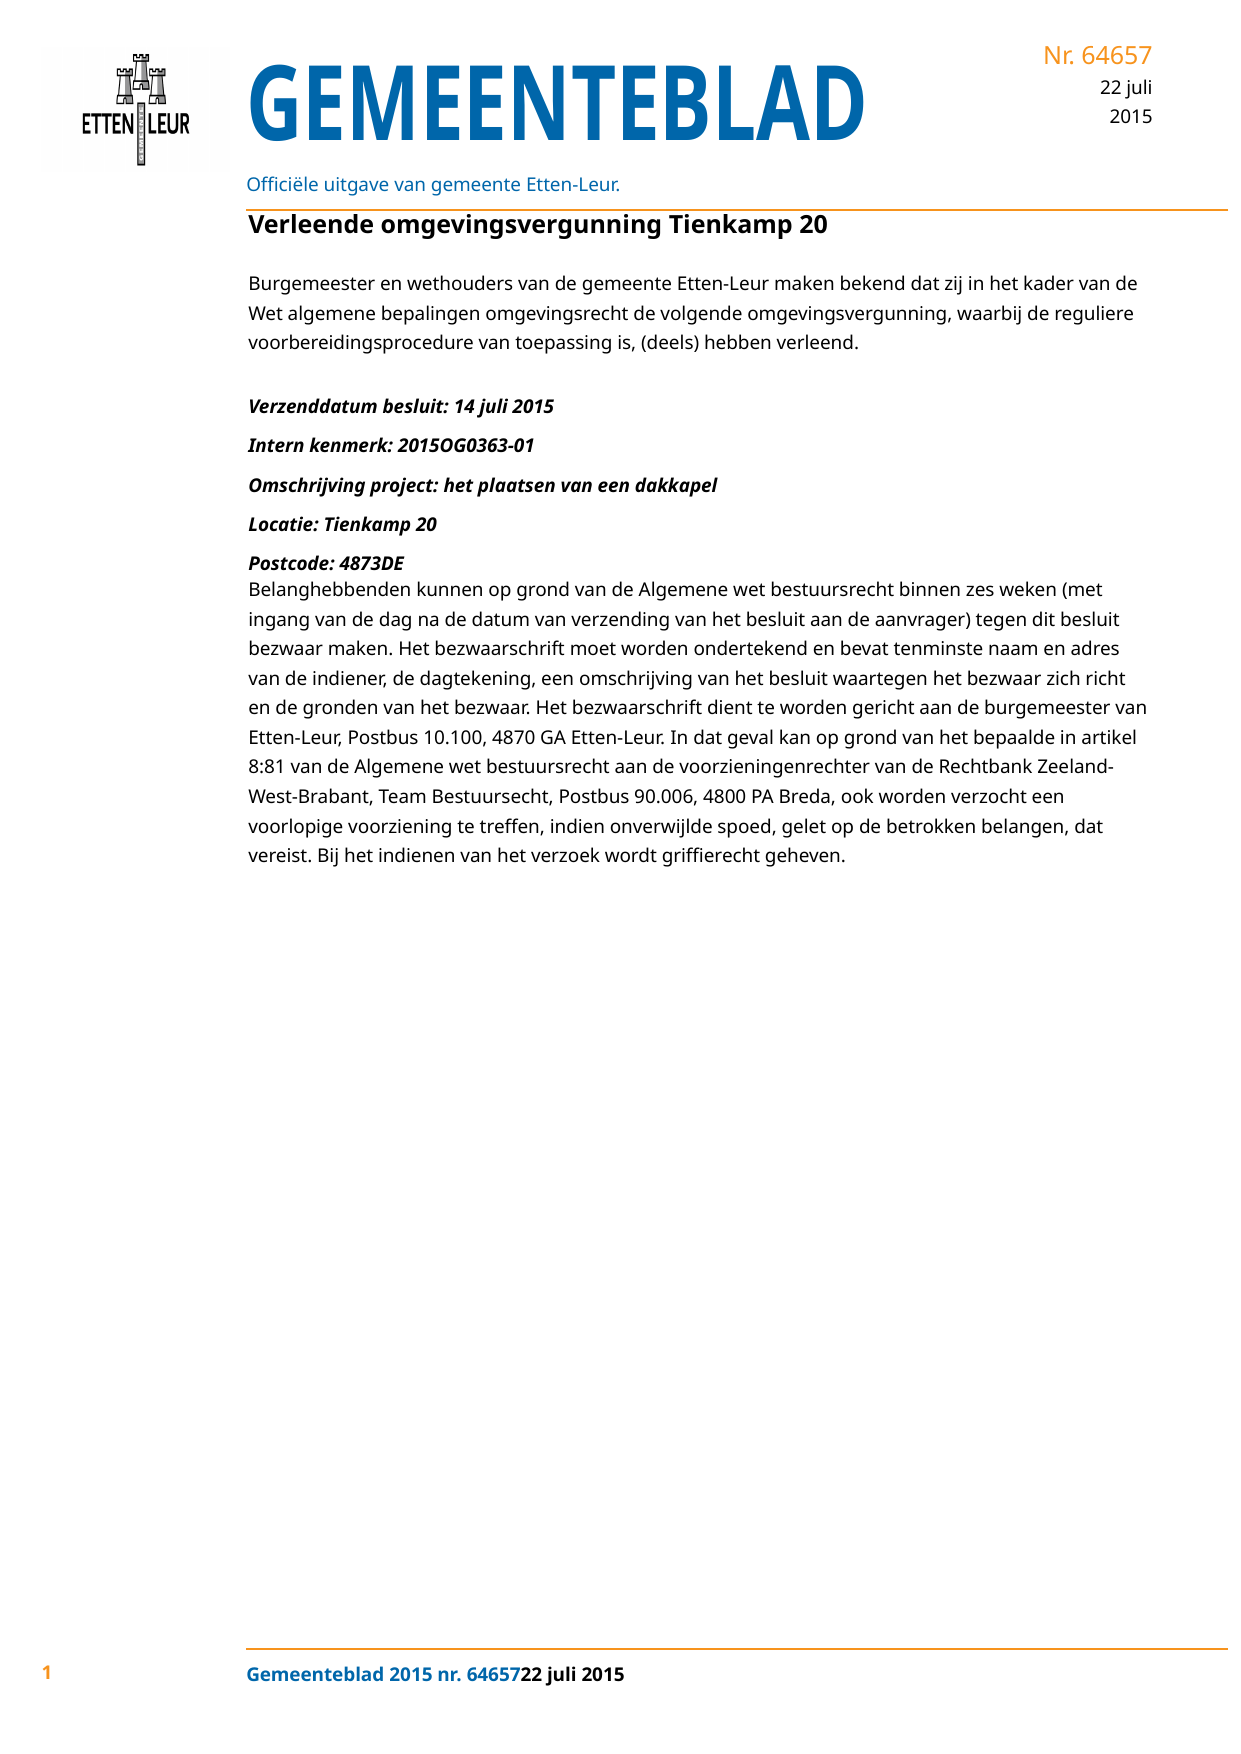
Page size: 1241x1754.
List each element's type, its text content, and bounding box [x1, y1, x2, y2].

text Verleende omgevingsvergunning Tienkamp 20 [248, 211, 1152, 241]
text Postcode: 4873DE [248, 551, 1152, 576]
picture [41, 47, 231, 172]
text Omschrijving project: het plaatsen van een dakkapel [248, 472, 1152, 498]
text Locatie: Tienkamp 20 [248, 511, 1152, 537]
text Burgemeester en wethouders van de gemeente Etten-Leur maken bekend dat zij in het kader van de Wet algemene bepalingen omgevingsrecht de volgende omgevingsvergunning, waarbij de reguliere voorbereidingsprocedure van toepassing is, (deels) hebben verleend. [248, 270, 1152, 355]
text Intern kenmerk: 2015OG0363-01 [248, 433, 1152, 458]
text Belanghebbenden kunnen op grond van de Algemene wet bestuursrecht binnen zes weken (met ingang van de dag na de datum van verzending van het besluit aan de aanvrager) tegen dit besluit bezwaar maken. Het bezwaarschrift moet worden ondertekend en bevat tenminste naam en adres van de indiener, de dagtekening, een omschrijving van het besluit waartegen het bezwaar zich richt en de gronden van het bezwaar. Het bezwaarschrift dient te worden gericht aan de burgemeester van Etten-Leur, Postbus 10.100, 4870 GA Etten-Leur. In dat geval kan op grond van het bepaalde in artikel 8:81 van de Algemene wet bestuursrecht aan de voorzieningenrechter van de Rechtbank Zeeland-West-Brabant, Team Bestuursecht, Postbus 90.006, 4800 PA Breda, ook worden verzocht een voorlopige voorziening te treffen, indien onverwijlde spoed, gelet op de betrokken belangen, dat vereist. Bij het indienen van het verzoek wordt griffierecht geheven. [248, 576, 1152, 868]
text Verzenddatum besluit: 14 juli 2015 [248, 393, 1152, 419]
